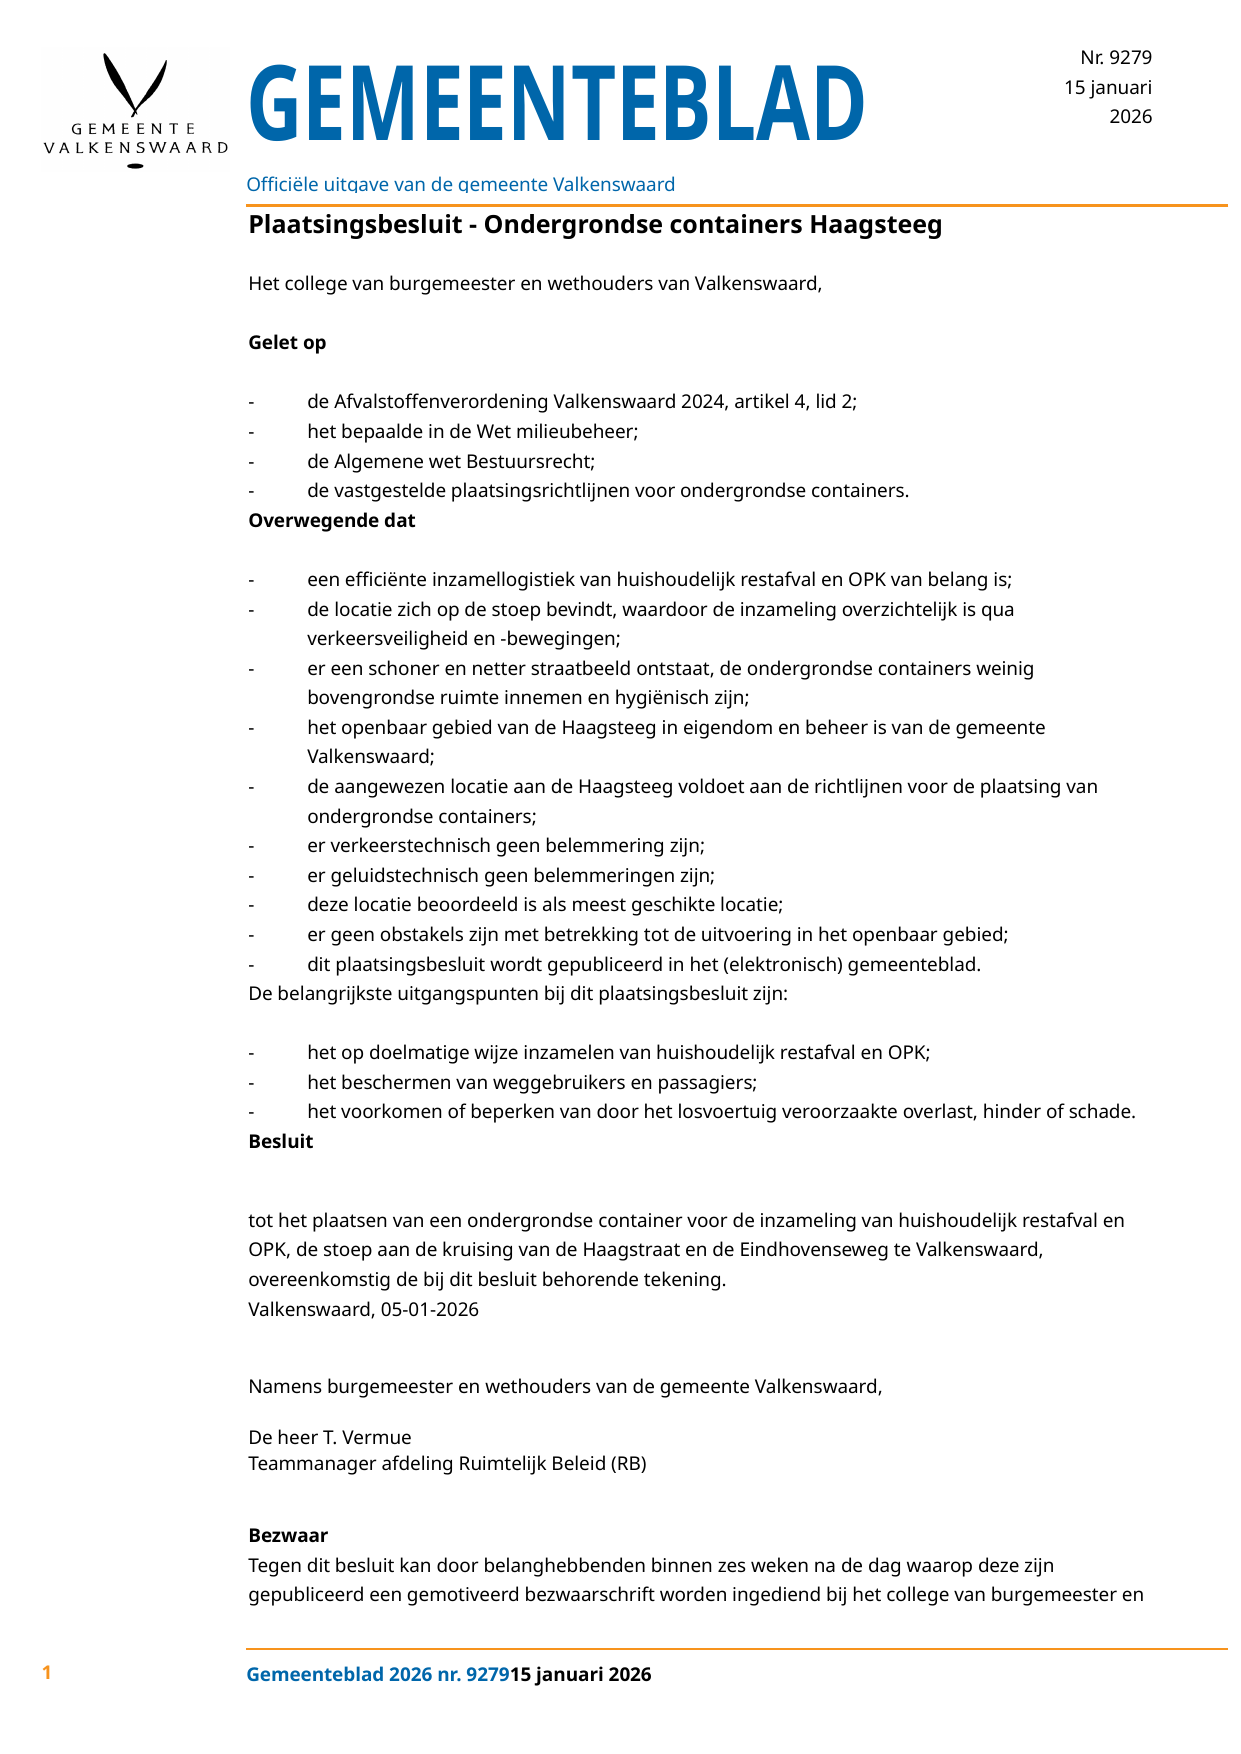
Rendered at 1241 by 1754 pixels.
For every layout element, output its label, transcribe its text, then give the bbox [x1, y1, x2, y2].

list het voorkomen of beperken van door het losvoertuig veroorzaakte overlast, hinder of schade. [248, 1099, 1152, 1124]
text Teammanager afdeling Ruimtelijk Beleid (RB) [248, 1450, 1152, 1476]
list er geen obstakels zijn met betrekking tot de uitvoering in het openbaar gebied; [248, 921, 1152, 947]
picture [41, 47, 231, 172]
text tot het plaatsen van een ondergrondse container voor de inzameling van huishoudelijk restafval en OPK, de stoep aan de kruising van de Haagstraat en de Eindhovenseweg te Valkenswaard, overeenkomstig de bij dit besluit behorende tekening. [248, 1207, 1152, 1292]
list het beschermen van weggebruikers en passagiers; [248, 1069, 1152, 1095]
list de vastgestelde plaatsingsrichtlijnen voor ondergrondse containers. [248, 477, 1152, 503]
list deze locatie beoordeeld is als meest geschikte locatie; [248, 892, 1152, 917]
list het openbaar gebied van de Haagsteeg in eigendom en beheer is van de gemeente Valkenswaard; [248, 714, 1152, 769]
text Plaatsingsbesluit - Ondergrondse containers Haagsteeg [248, 207, 1152, 241]
list er verkeerstechnisch geen belemmering zijn; [248, 832, 1152, 858]
list de aangewezen locatie aan de Haagsteeg voldoet aan de richtlijnen voor de plaatsing van ondergrondse containers; [248, 773, 1152, 828]
list er een schoner en netter straatbeeld ontstaat, de ondergrondse containers weinig bovengrondse ruimte innemen en hygiënisch zijn; [248, 655, 1152, 710]
text Besluit [248, 1128, 1152, 1154]
text Overwegende dat [248, 507, 1152, 533]
list er geluidstechnisch geen belemmeringen zijn; [248, 862, 1152, 888]
text Namens burgemeester en wethouders van de gemeente Valkenswaard, [248, 1373, 1152, 1399]
text Bezwaar [248, 1522, 1152, 1548]
text Tegen dit besluit kan door belanghebbenden binnen zes weken na de dag waarop deze zijn gepubliceerd een gemotiveerd bezwaarschrift worden ingediend bij het college van burgemeester en [248, 1552, 1152, 1607]
text Het college van burgemeester en wethouders van Valkenswaard, [248, 270, 1152, 296]
list dit plaatsingsbesluit wordt gepubliceerd in het (elektronisch) gemeenteblad. [248, 951, 1152, 976]
list de Algemene wet Bestuursrecht; [248, 448, 1152, 473]
text De heer T. Vermue [248, 1424, 1152, 1450]
text Valkenswaard, 05-01-2026 [248, 1296, 1152, 1322]
list het op doelmatige wijze inzamelen van huishoudelijk restafval en OPK; [248, 1039, 1152, 1065]
list de Afvalstoffenverordening Valkenswaard 2024, artikel 4, lid 2; [248, 389, 1152, 414]
text De belangrijkste uitgangspunten bij dit plaatsingsbesluit zijn: [248, 980, 1152, 1006]
list het bepaalde in de Wet milieubeheer; [248, 418, 1152, 444]
text Gelet op [248, 329, 1152, 355]
list de locatie zich op de stoep bevindt, waardoor de inzameling overzichtelijk is qua verkeersveiligheid en -bewegingen; [248, 596, 1152, 651]
list een efficiënte inzamellogistiek van huishoudelijk restafval en OPK van belang is; [248, 566, 1152, 592]
